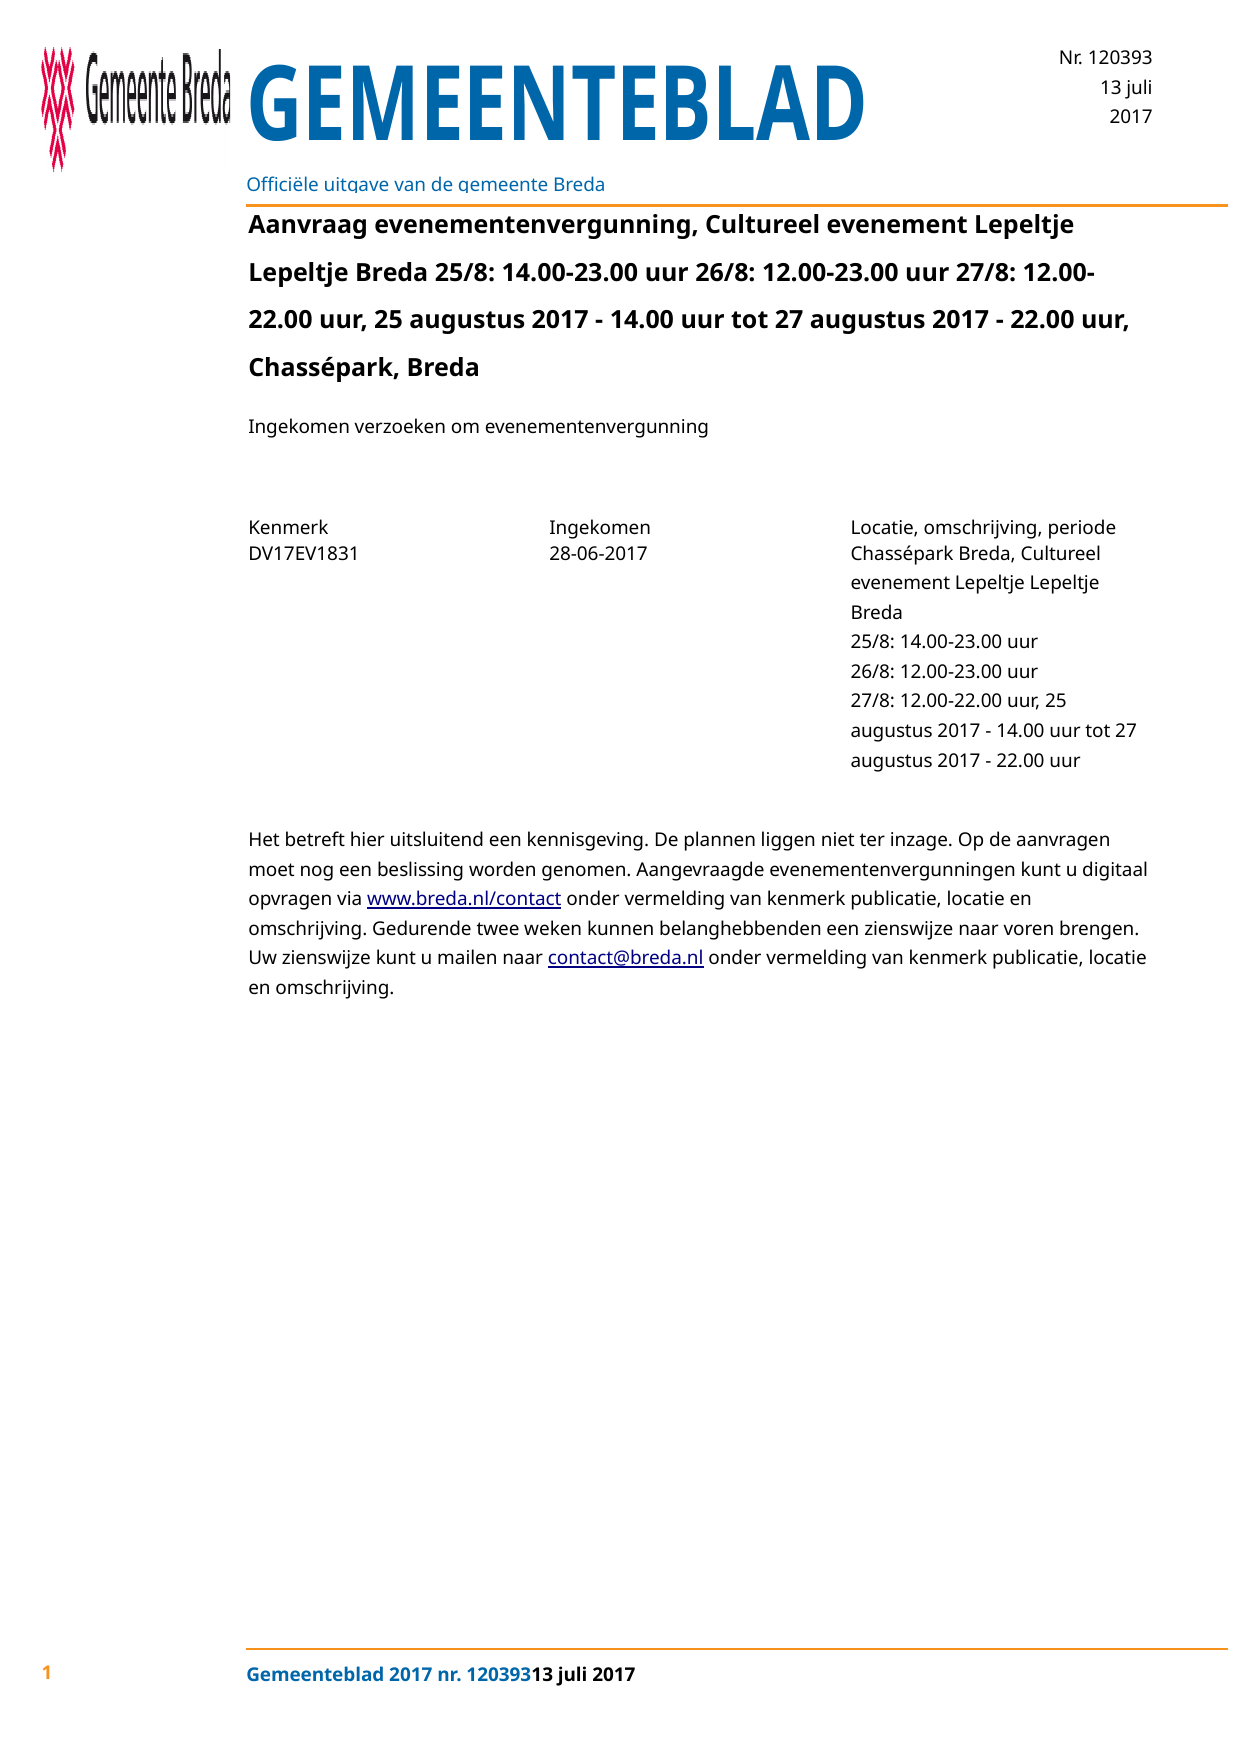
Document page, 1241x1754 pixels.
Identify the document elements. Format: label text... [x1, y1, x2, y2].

table_cell Chassépark Breda, Cultureel evenement Lepeltje Lepeltje Breda 25/8: 14.00-23.00 uur 26/8: 12.00-23.00 uur 27/8: 12.00-22.00 uur, 25 augustus 2017 - 14.00 uur tot 27 augustus 2017 - 22.00 uur [850, 540, 1152, 773]
table_header Kenmerk [248, 514, 549, 540]
text Aanvraag evenementenvergunning, Cultureel evenement Lepeltje Lepeltje Breda 25/8: 14.00-23.00 uur 26/8: 12.00-23.00 uur 27/8: 12.00-22.00 uur, 25 augustus 2017 - 14.00 uur tot 27 augustus 2017 - 22.00 uur, Chassépark, Breda [248, 207, 1152, 384]
text Het betreft hier uitsluitend een kennisgeving. De plannen liggen niet ter inzage. Op de aanvragen moet nog een beslissing worden genomen. Aangevraagde evenementenvergunningen kunt u digitaal opvragen via www.breda.nl/contact onder vermelding van kenmerk publicatie, locatie en omschrijving. Gedurende twee weken kunnen belanghebbenden een zienswijze naar voren brengen. Uw zienswijze kunt u mailen naar contact@breda.nl onder vermelding van kenmerk publicatie, locatie en omschrijving. [248, 826, 1152, 1000]
table_header Locatie, omschrijving, periode [850, 514, 1152, 540]
table_cell 28-06-2017 [549, 540, 850, 773]
table_cell DV17EV1831 [248, 540, 549, 773]
picture [41, 47, 231, 172]
text Ingekomen verzoeken om evenementenvergunning [248, 413, 1152, 439]
table_header Ingekomen [549, 514, 850, 540]
